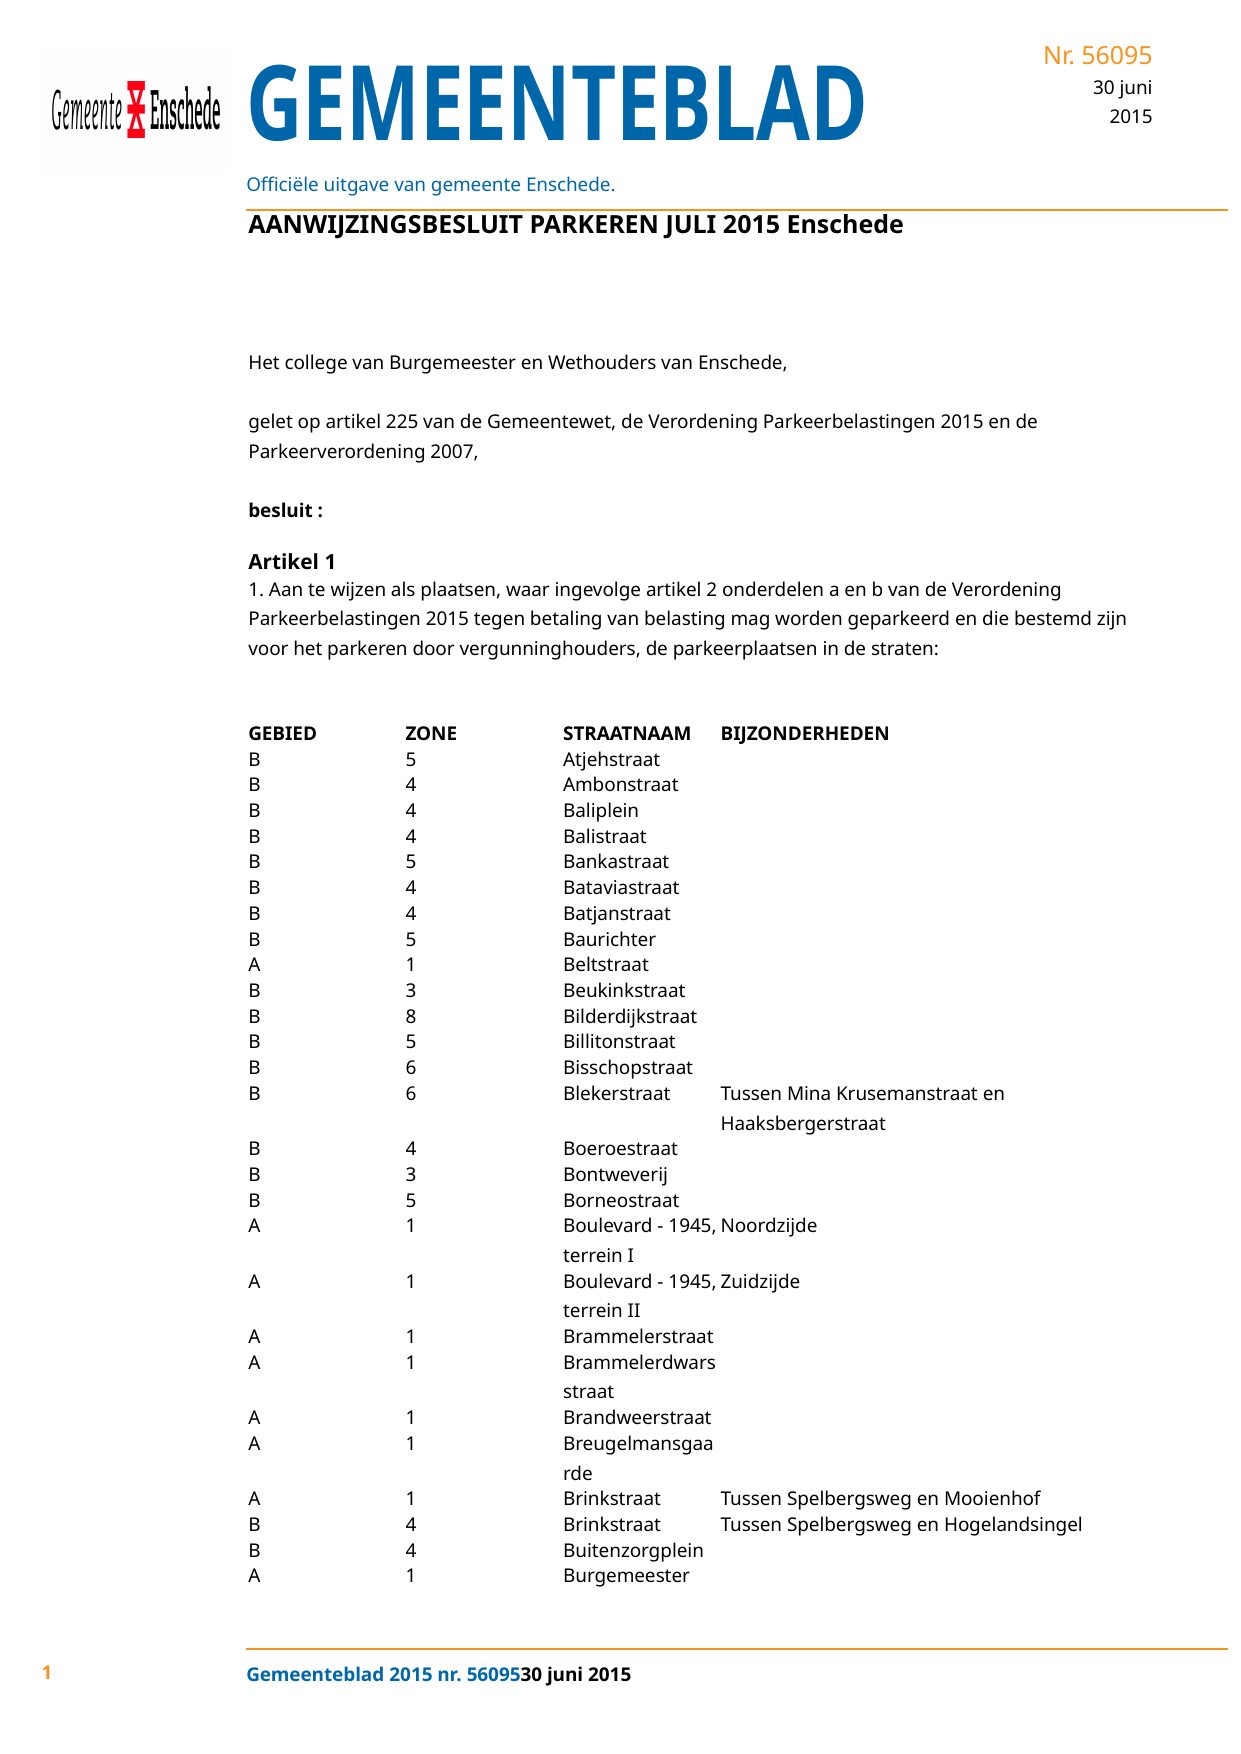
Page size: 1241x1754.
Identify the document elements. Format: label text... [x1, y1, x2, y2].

table_cell 1 [405, 1213, 563, 1268]
table_cell 4 [405, 771, 563, 797]
table_cell Beukinkstraat [563, 977, 720, 1003]
table_cell [720, 1055, 1152, 1080]
table_cell [720, 797, 1152, 823]
text 1. Aan te wijzen als plaatsen, waar ingevolge artikel 2 onderdelen a en b van de Verordening Parkeerbelastingen 2015 tegen betaling van belasting mag worden geparkeerd en die bestemd zijn voor het parkeren door vergunninghouders, de parkeerplaatsen in de straten: [248, 576, 1152, 661]
table_cell 3 [405, 1161, 563, 1187]
table_cell 4 [405, 1136, 563, 1161]
table_cell B [248, 771, 405, 797]
table_cell [720, 952, 1152, 977]
table_cell A [248, 1323, 405, 1349]
table_cell 1 [405, 1430, 563, 1485]
picture [41, 47, 231, 172]
table_cell Burgemeester [563, 1563, 720, 1588]
table_cell 4 [405, 797, 563, 823]
table_header ZONE [405, 720, 563, 746]
table_cell 8 [405, 1003, 563, 1029]
table_cell Brinkstraat [563, 1485, 720, 1511]
table_cell B [248, 1003, 405, 1029]
table_cell 1 [405, 1349, 563, 1404]
table_cell B [248, 1187, 405, 1213]
table_cell Blekerstraat [563, 1080, 720, 1136]
table_cell A [248, 1485, 405, 1511]
table_cell Tussen Mina Krusemanstraat en Haaksbergerstraat [720, 1080, 1152, 1136]
table_cell Zuidzijde [720, 1268, 1152, 1323]
table_cell Tussen Spelbergsweg en Hogelandsingel [720, 1511, 1152, 1537]
table_cell [720, 1187, 1152, 1213]
table_cell B [248, 797, 405, 823]
table_cell B [248, 1029, 405, 1054]
table_cell Billitonstraat [563, 1029, 720, 1054]
table_cell Baurichter [563, 926, 720, 952]
table_cell B [248, 926, 405, 952]
table_cell [720, 926, 1152, 952]
table_cell 1 [405, 1563, 563, 1588]
table_cell A [248, 1349, 405, 1404]
table_cell 1 [405, 1268, 563, 1323]
table_cell Buitenzorgplein [563, 1537, 720, 1563]
table_cell Brammelerstraat [563, 1323, 720, 1349]
table_cell B [248, 1537, 405, 1563]
table_cell Bilderdijkstraat [563, 1003, 720, 1029]
table_cell [720, 1003, 1152, 1029]
table_cell 1 [405, 1404, 563, 1430]
table_cell [720, 823, 1152, 849]
table_cell 4 [405, 900, 563, 926]
table_cell [720, 771, 1152, 797]
table_cell [720, 1537, 1152, 1563]
table_cell B [248, 823, 405, 849]
table_cell 4 [405, 823, 563, 849]
table_cell Bankastraat [563, 849, 720, 874]
table_cell 5 [405, 1029, 563, 1054]
table_cell Atjehstraat [563, 746, 720, 771]
table_cell [720, 1161, 1152, 1187]
table_cell Baliplein [563, 797, 720, 823]
text Het college van Burgemeester en Wethouders van Enschede, [248, 349, 1152, 375]
table_cell [720, 1430, 1152, 1485]
table_cell Balistraat [563, 823, 720, 849]
table_cell Tussen Spelbergsweg en Mooienhof [720, 1485, 1152, 1511]
table_cell Brandweerstraat [563, 1404, 720, 1430]
table_header STRAATNAAM [563, 720, 720, 746]
table_cell B [248, 874, 405, 900]
text besluit : [248, 497, 1152, 523]
table_cell [720, 1029, 1152, 1054]
text gelet op artikel 225 van de Gemeentewet, de Verordening Parkeerbelastingen 2015 en de Parkeerverordening 2007, [248, 408, 1152, 464]
table_cell A [248, 1268, 405, 1323]
table_cell [720, 977, 1152, 1003]
table_cell 1 [405, 952, 563, 977]
table_cell Ambonstraat [563, 771, 720, 797]
table_cell 6 [405, 1055, 563, 1080]
table_cell B [248, 849, 405, 874]
table_cell B [248, 1055, 405, 1080]
table_cell [720, 746, 1152, 771]
table_cell Noordzijde [720, 1213, 1152, 1268]
table_cell [720, 1563, 1152, 1588]
table_cell Boulevard - 1945, terrein II [563, 1268, 720, 1323]
table_cell Boulevard - 1945, terrein I [563, 1213, 720, 1268]
table_cell Brinkstraat [563, 1511, 720, 1537]
table_cell 4 [405, 1537, 563, 1563]
table_cell B [248, 1136, 405, 1161]
table_cell [720, 900, 1152, 926]
table_cell Bataviastraat [563, 874, 720, 900]
table_cell B [248, 1080, 405, 1136]
table_cell Bontweverij [563, 1161, 720, 1187]
table_cell Breugelmansgaarde [563, 1430, 720, 1485]
table_cell Borneostraat [563, 1187, 720, 1213]
table_header BIJZONDERHEDEN [720, 720, 1152, 746]
table_cell 1 [405, 1485, 563, 1511]
text AANWIJZINGSBESLUIT PARKEREN JULI 2015 Enschede [248, 211, 1152, 241]
table_cell 1 [405, 1323, 563, 1349]
table_cell [720, 1404, 1152, 1430]
table_cell [720, 1349, 1152, 1404]
table_cell 3 [405, 977, 563, 1003]
table_cell A [248, 1404, 405, 1430]
table_cell B [248, 1161, 405, 1187]
table_header GEBIED [248, 720, 405, 746]
table_cell 4 [405, 1511, 563, 1537]
table_cell Beltstraat [563, 952, 720, 977]
table_cell 4 [405, 874, 563, 900]
table_cell Boeroestraat [563, 1136, 720, 1161]
table_cell Bisschopstraat [563, 1055, 720, 1080]
table_cell Brammelerdwarsstraat [563, 1349, 720, 1404]
table_cell A [248, 1213, 405, 1268]
table_cell 5 [405, 1187, 563, 1213]
table_cell [720, 1323, 1152, 1349]
table_cell 5 [405, 849, 563, 874]
table_cell [720, 849, 1152, 874]
table_cell A [248, 1430, 405, 1485]
table_cell 5 [405, 926, 563, 952]
table_cell A [248, 1563, 405, 1588]
table_cell 6 [405, 1080, 563, 1136]
table_cell Batjanstraat [563, 900, 720, 926]
table_cell B [248, 746, 405, 771]
table_cell B [248, 1511, 405, 1537]
table_cell [720, 1136, 1152, 1161]
table_cell B [248, 977, 405, 1003]
table_cell B [248, 900, 405, 926]
text Artikel 1 [248, 547, 1152, 576]
table_cell 5 [405, 746, 563, 771]
table_cell A [248, 952, 405, 977]
table_cell [720, 874, 1152, 900]
